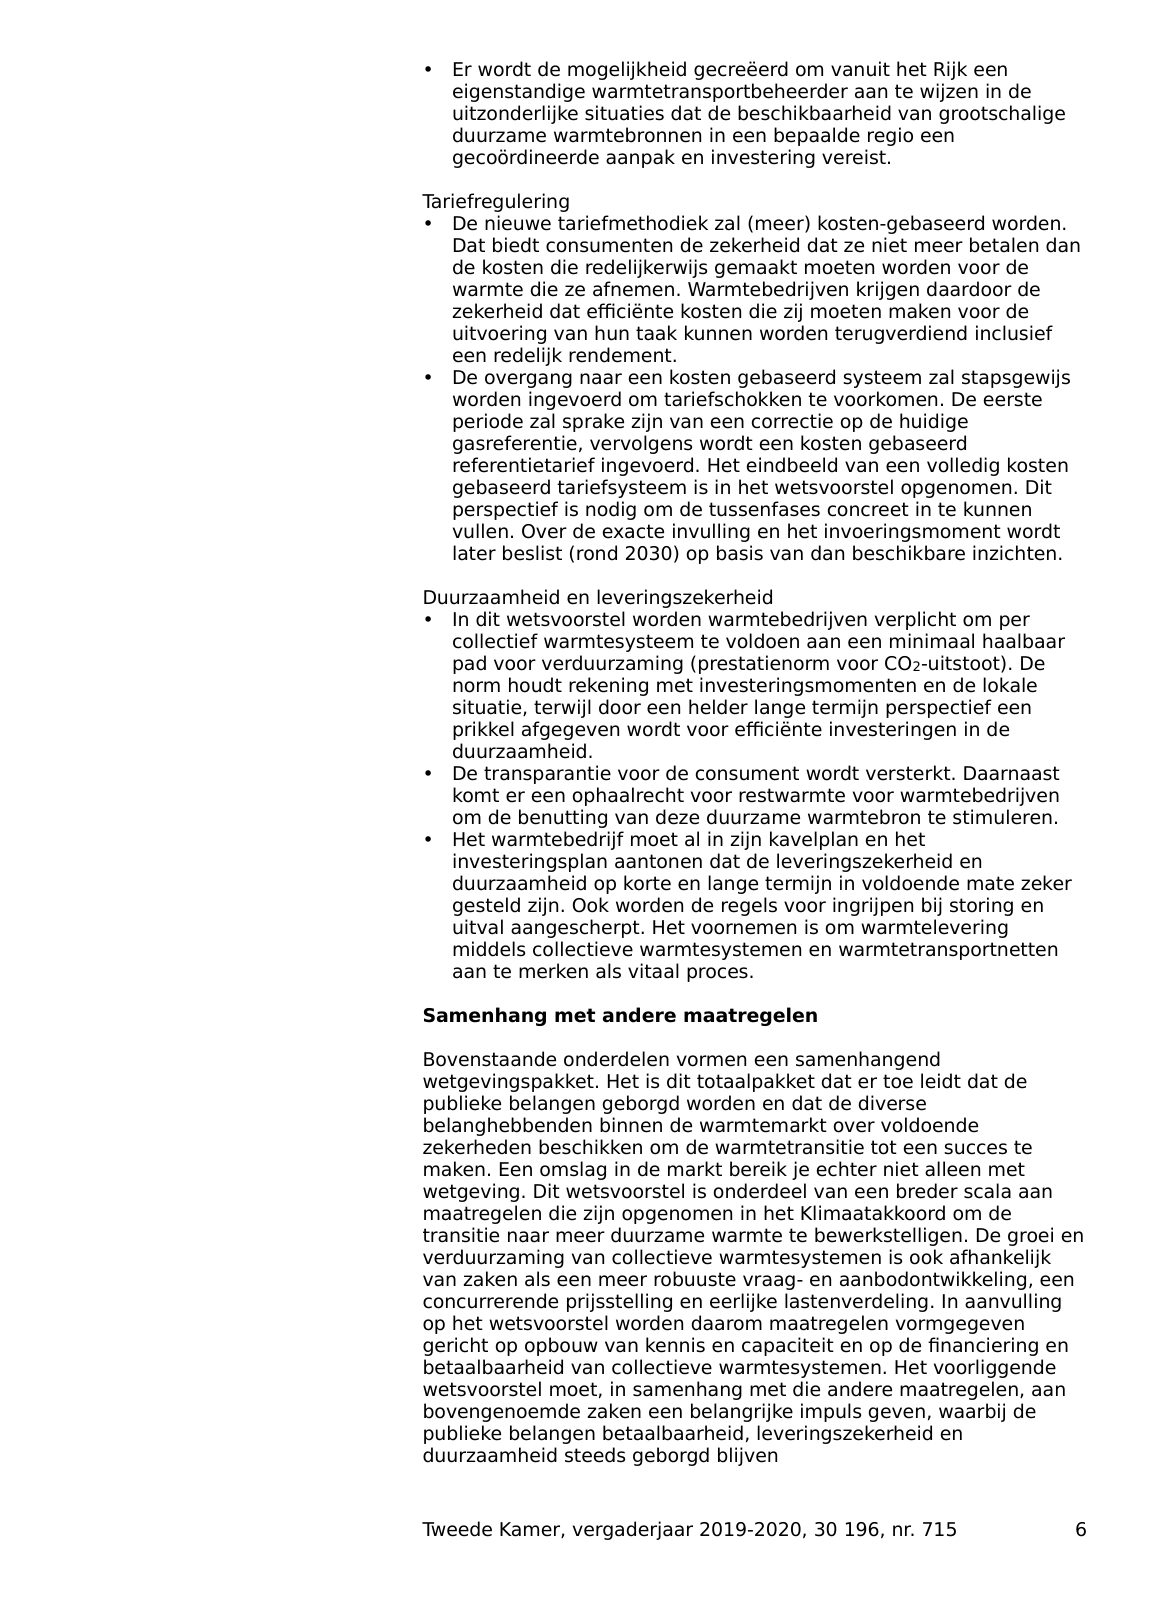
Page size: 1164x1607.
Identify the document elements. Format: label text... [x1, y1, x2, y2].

text Tariefregulering [422, 191, 1087, 213]
text • In dit wetsvoorstel worden warmtebedrijven verplicht om per collectief warmtesysteem te voldoen aan een minimaal haalbaar pad voor verduurzaming (prestatienorm voor CO2-uitstoot). De norm houdt rekening met investeringsmomenten en de lokale situatie, terwijl door een helder lange termijn perspectief een prikkel afgegeven wordt voor efficiënte investeringen in de duurzaamheid. [422, 609, 1087, 763]
text • De overgang naar een kosten gebaseerd systeem zal stapsgewijs worden ingevoerd om tariefschokken te voorkomen. De eerste periode zal sprake zijn van een correctie op de huidige gasreferentie, vervolgens wordt een kosten gebaseerd referentietarief ingevoerd. Het eindbeeld van een volledig kosten gebaseerd tariefsysteem is in het wetsvoorstel opgenomen. Dit perspectief is nodig om de tussenfases concreet in te kunnen vullen. Over de exacte invulling en het invoeringsmoment wordt later beslist (rond 2030) op basis van dan beschikbare inzichten. [422, 367, 1087, 565]
text • De nieuwe tariefmethodiek zal (meer) kosten-gebaseerd worden. Dat biedt consumenten de zekerheid dat ze niet meer betalen dan de kosten die redelijkerwijs gemaakt moeten worden voor de warmte die ze afnemen. Warmtebedrijven krijgen daardoor de zekerheid dat efficiënte kosten die zij moeten maken voor de uitvoering van hun taak kunnen worden terugverdiend inclusief een redelijk rendement. [422, 213, 1087, 367]
subtitle Samenhang met andere maatregelen [422, 1005, 1087, 1027]
text Bovenstaande onderdelen vormen een samenhangend wetgevingspakket. Het is dit totaalpakket dat er toe leidt dat de publieke belangen geborgd worden en dat de diverse belanghebbenden binnen de warmtemarkt over voldoende zekerheden beschikken om de warmtetransitie tot een succes te maken. Een omslag in de markt bereik je echter niet alleen met wetgeving. Dit wetsvoorstel is onderdeel van een breder scala aan maatregelen die zijn opgenomen in het Klimaatakkoord om de transitie naar meer duurzame warmte te bewerkstelligen. De groei en verduurzaming van collectieve warmtesystemen is ook afhankelijk van zaken als een meer robuuste vraag- en aanbodontwikkeling, een concurrerende prijsstelling en eerlijke lastenverdeling. In aanvulling op het wetsvoorstel worden daarom maatregelen vormgegeven gericht op opbouw van kennis en capaciteit en op de financiering en betaalbaarheid van collectieve warmtesystemen. Het voorliggende wetsvoorstel moet, in samenhang met die andere maatregelen, aan bovengenoemde zaken een belangrijke impuls geven, waarbij de publieke belangen betaalbaarheid, leveringszekerheid en duurzaamheid steeds geborgd blijven [422, 1049, 1087, 1467]
text • Het warmtebedrijf moet al in zijn kavelplan en het investeringsplan aantonen dat de leveringszekerheid en duurzaamheid op korte en lange termijn in voldoende mate zeker gesteld zijn. Ook worden de regels voor ingrijpen bij storing en uitval aangescherpt. Het voornemen is om warmtelevering middels collectieve warmtesystemen en warmtetransportnetten aan te merken als vitaal proces. [422, 829, 1087, 983]
text • De transparantie voor de consument wordt versterkt. Daarnaast komt er een ophaalrecht voor restwarmte voor warmtebedrijven om de benutting van deze duurzame warmtebron te stimuleren. [422, 763, 1087, 829]
text Duurzaamheid en leveringszekerheid [422, 587, 1087, 609]
text • Er wordt de mogelijkheid gecreëerd om vanuit het Rijk een eigenstandige warmtetransportbeheerder aan te wijzen in de uitzonderlijke situaties dat de beschikbaarheid van grootschalige duurzame warmtebronnen in een bepaalde regio een gecoördineerde aanpak en investering vereist. [422, 59, 1087, 169]
